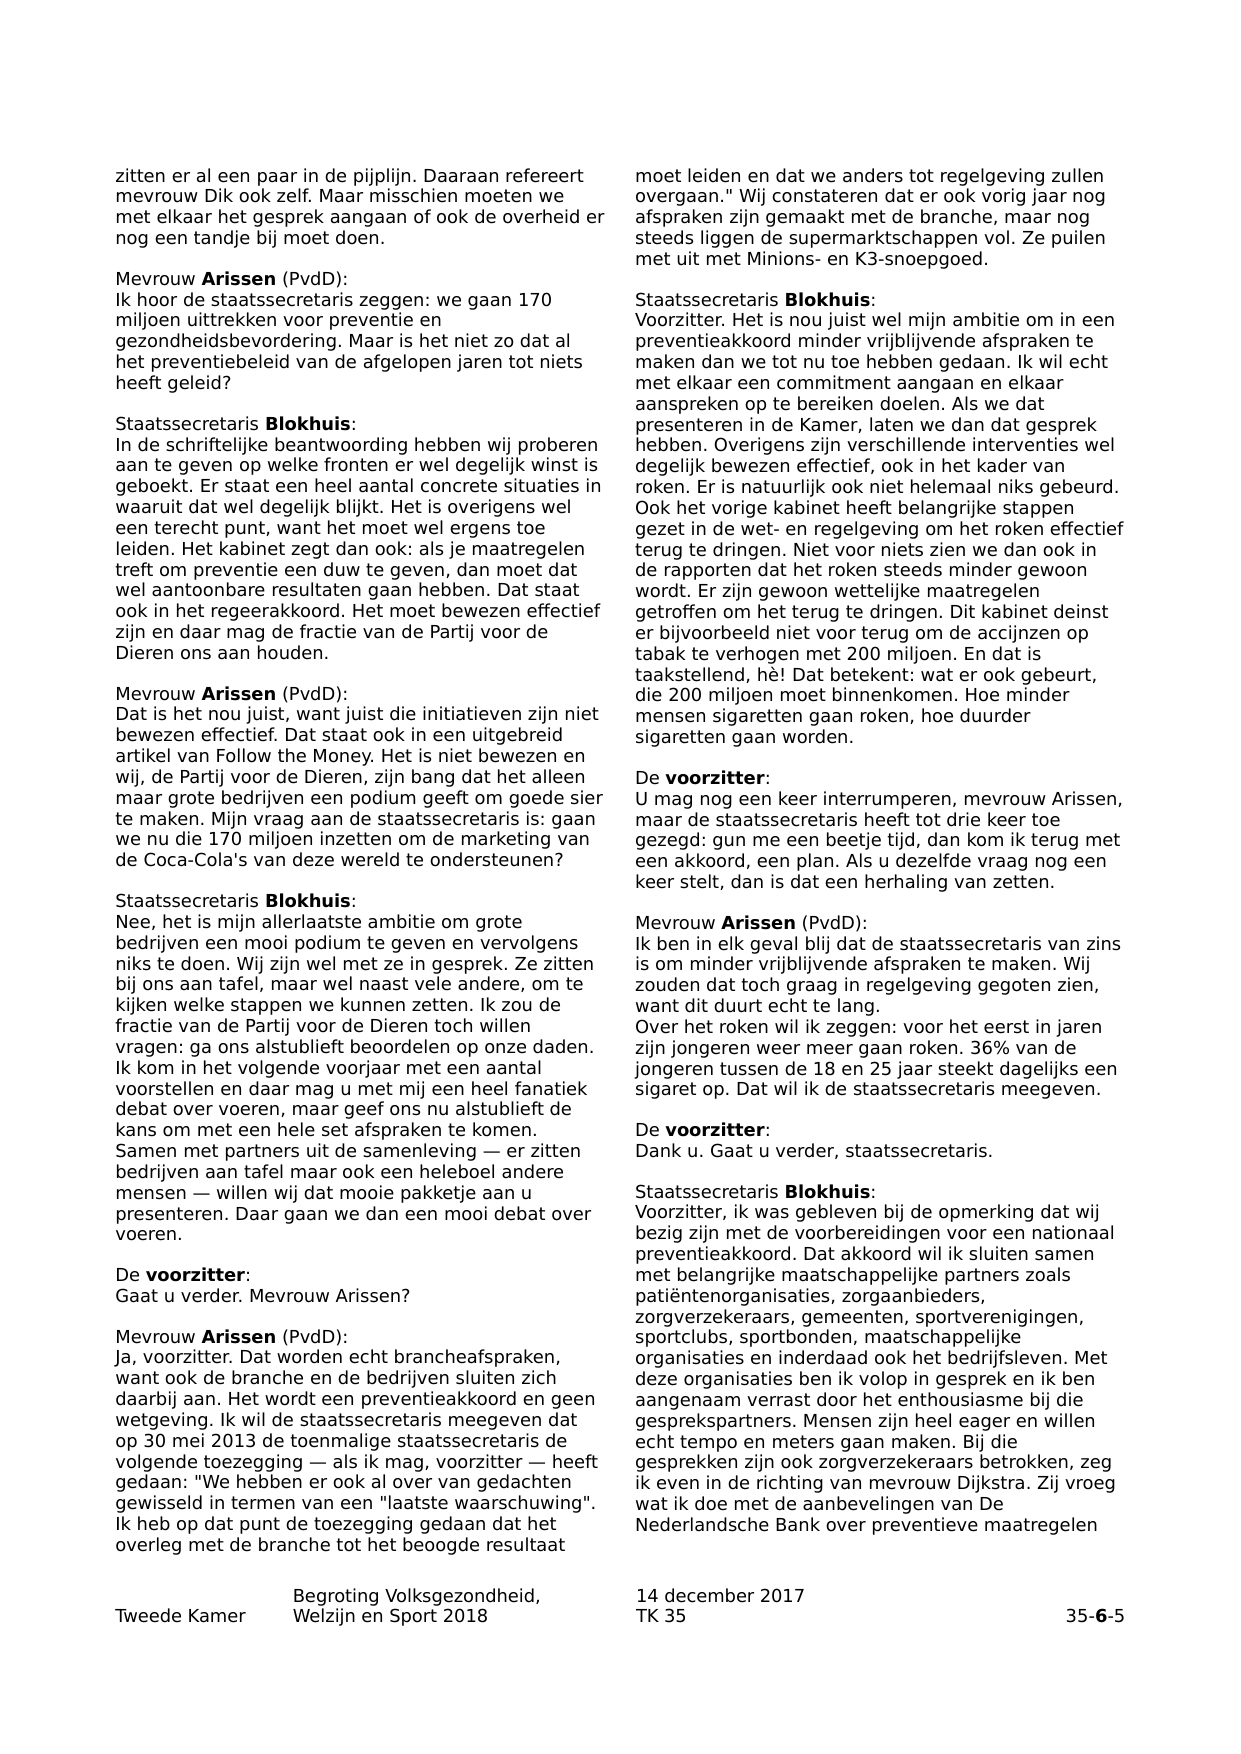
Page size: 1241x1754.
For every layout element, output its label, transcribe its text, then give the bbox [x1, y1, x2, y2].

text Mevrouw Arissen (PvdD): [115, 683, 605, 704]
text Gaat u verder. Mevrouw Arissen? [115, 1286, 605, 1306]
text Nee, het is mijn allerlaatste ambitie om grote bedrijven een mooi podium te geven en vervolgens niks te doen. Wij zijn wel met ze in gesprek. Ze zitten bij ons aan tafel, maar wel naast vele andere, om te kijken welke stappen we kunnen zetten. Ik zou de fractie van de Partij voor de Dieren toch willen vragen: ga ons alstublieft beoordelen op onze daden. Ik kom in het volgende voorjaar met een aantal voorstellen en daar mag u met mij een heel fanatiek debat over voeren, maar geef ons nu alstublieft de kans om met een hele set afspraken te komen. Samen met partners uit de samenleving — er zitten bedrijven aan tafel maar ook een heleboel andere mensen — willen wij dat mooie pakketje aan u presenteren. Daar gaan we dan een mooi debat over voeren. [115, 912, 605, 1245]
text Ja, voorzitter. Dat worden echt brancheafspraken, want ook de branche en de bedrijven sluiten zich daarbij aan. Het wordt een preventieakkoord en geen wetgeving. Ik wil de staatssecretaris meegeven dat op 30 mei 2013 de toenmalige staatssecretaris de volgende toezegging — als ik mag, voorzitter — heeft gedaan: "We hebben er ook al over van gedachten gewisseld in termen van een "laatste waarschuwing". Ik heb op dat punt de toezegging gedaan dat het overleg met de branche tot het beoogde resultaat [115, 1347, 605, 1556]
text Staatssecretaris Blokhuis: [635, 1182, 1125, 1202]
text Voorzitter, ik was gebleven bij de opmerking dat wij bezig zijn met de voorbereidingen voor een nationaal preventieakkoord. Dat akkoord wil ik sluiten samen met belangrijke maatschappelijke partners zoals patiëntenorganisaties, zorgaanbieders, zorgverzekeraars, gemeenten, sportverenigingen, sportclubs, sportbonden, maatschappelijke organisaties en inderdaad ook het bedrijfsleven. Met deze organisaties ben ik volop in gesprek en ik ben aangenaam verrast door het enthousiasme bij die gesprekspartners. Mensen zijn heel eager en willen echt tempo en meters gaan maken. Bij die gesprekken zijn ook zorgverzekeraars betrokken, zeg ik even in de richting van mevrouw Dijkstra. Zij vroeg wat ik doe met de aanbevelingen van De Nederlandsche Bank over preventieve maatregelen [635, 1202, 1125, 1536]
text Over het roken wil ik zeggen: voor het eerst in jaren zijn jongeren weer meer gaan roken. 36% van de jongeren tussen de 18 en 25 jaar steekt dagelijks een sigaret op. Dat wil ik de staatssecretaris meegeven. [635, 1017, 1125, 1100]
text Staatssecretaris Blokhuis: [635, 289, 1125, 310]
text In de schriftelijke beantwoording hebben wij proberen aan te geven op welke fronten er wel degelijk winst is geboekt. Er staat een heel aantal concrete situaties in waaruit dat wel degelijk blijkt. Het is overigens wel een terecht punt, want het moet wel ergens toe leiden. Het kabinet zegt dan ook: als je maatregelen treft om preventie een duw te geven, dan moet dat wel aantoonbare resultaten gaan hebben. Dat staat ook in het regeerakkoord. Het moet bewezen effectief zijn en daar mag de fractie van de Partij voor de Dieren ons aan houden. [115, 434, 605, 663]
text De voorzitter: [635, 768, 1125, 788]
text Ik hoor de staatssecretaris zeggen: we gaan 170 miljoen uittrekken voor preventie en gezondheidsbevordering. Maar is het niet zo dat al het preventiebeleid van de afgelopen jaren tot niets heeft geleid? [115, 289, 605, 393]
text Mevrouw Arissen (PvdD): [635, 913, 1125, 933]
text De voorzitter: [635, 1120, 1125, 1141]
text Staatssecretaris Blokhuis: [115, 891, 605, 912]
text Ik ben in elk geval blij dat de staatssecretaris van zins is om minder vrijblijvende afspraken te maken. Wij zouden dat toch graag in regelgeving gegoten zien, want dit duurt echt te lang. [635, 933, 1125, 1017]
text Mevrouw Arissen (PvdD): [115, 269, 605, 289]
text Voorzitter. Het is nou juist wel mijn ambitie om in een preventieakkoord minder vrijblijvende afspraken te maken dan we tot nu toe hebben gedaan. Ik wil echt met elkaar een commitment aangaan en elkaar aanspreken op te bereiken doelen. Als we dat presenteren in de Kamer, laten we dan dat gesprek hebben. Overigens zijn verschillende interventies wel degelijk bewezen effectief, ook in het kader van roken. Er is natuurlijk ook niet helemaal niks gebeurd. Ook het vorige kabinet heeft belangrijke stappen gezet in de wet- en regelgeving om het roken effectief terug te dringen. Niet voor niets zien we dan ook in de rapporten dat het roken steeds minder gewoon wordt. Er zijn gewoon wettelijke maatregelen getroffen om het terug te dringen. Dit kabinet deinst er bijvoorbeeld niet voor terug om de accijnzen op tabak te verhogen met 200 miljoen. En dat is taakstellend, hè! Dat betekent: wat er ook gebeurt, die 200 miljoen moet binnenkomen. Hoe minder mensen sigaretten gaan roken, hoe duurder sigaretten gaan worden. [635, 310, 1125, 748]
text Mevrouw Arissen (PvdD): [115, 1326, 605, 1347]
text Staatssecretaris Blokhuis: [115, 413, 605, 434]
text moet leiden en dat we anders tot regelgeving zullen overgaan." Wij constateren dat er ook vorig jaar nog afspraken zijn gemaakt met de branche, maar nog steeds liggen de supermarktschappen vol. Ze puilen met uit met Minions- en K3-snoepgoed. [635, 165, 1125, 269]
text Dat is het nou juist, want juist die initiatieven zijn niet bewezen effectief. Dat staat ook in een uitgebreid artikel van Follow the Money. Het is niet bewezen en wij, de Partij voor de Dieren, zijn bang dat het alleen maar grote bedrijven een podium geeft om goede sier te maken. Mijn vraag aan de staatssecretaris is: gaan we nu die 170 miljoen inzetten om de marketing van de Coca-Cola's van deze wereld te ondersteunen? [115, 704, 605, 871]
text zitten er al een paar in de pijplijn. Daaraan refereert mevrouw Dik ook zelf. Maar misschien moeten we met elkaar het gesprek aangaan of ook de overheid er nog een tandje bij moet doen. [115, 165, 605, 249]
text U mag nog een keer interrumperen, mevrouw Arissen, maar de staatssecretaris heeft tot drie keer toe gezegd: gun me een beetje tijd, dan kom ik terug met een akkoord, een plan. Als u dezelfde vraag nog een keer stelt, dan is dat een herhaling van zetten. [635, 788, 1125, 893]
text De voorzitter: [115, 1265, 605, 1286]
text Dank u. Gaat u verder, staatssecretaris. [635, 1141, 1125, 1162]
